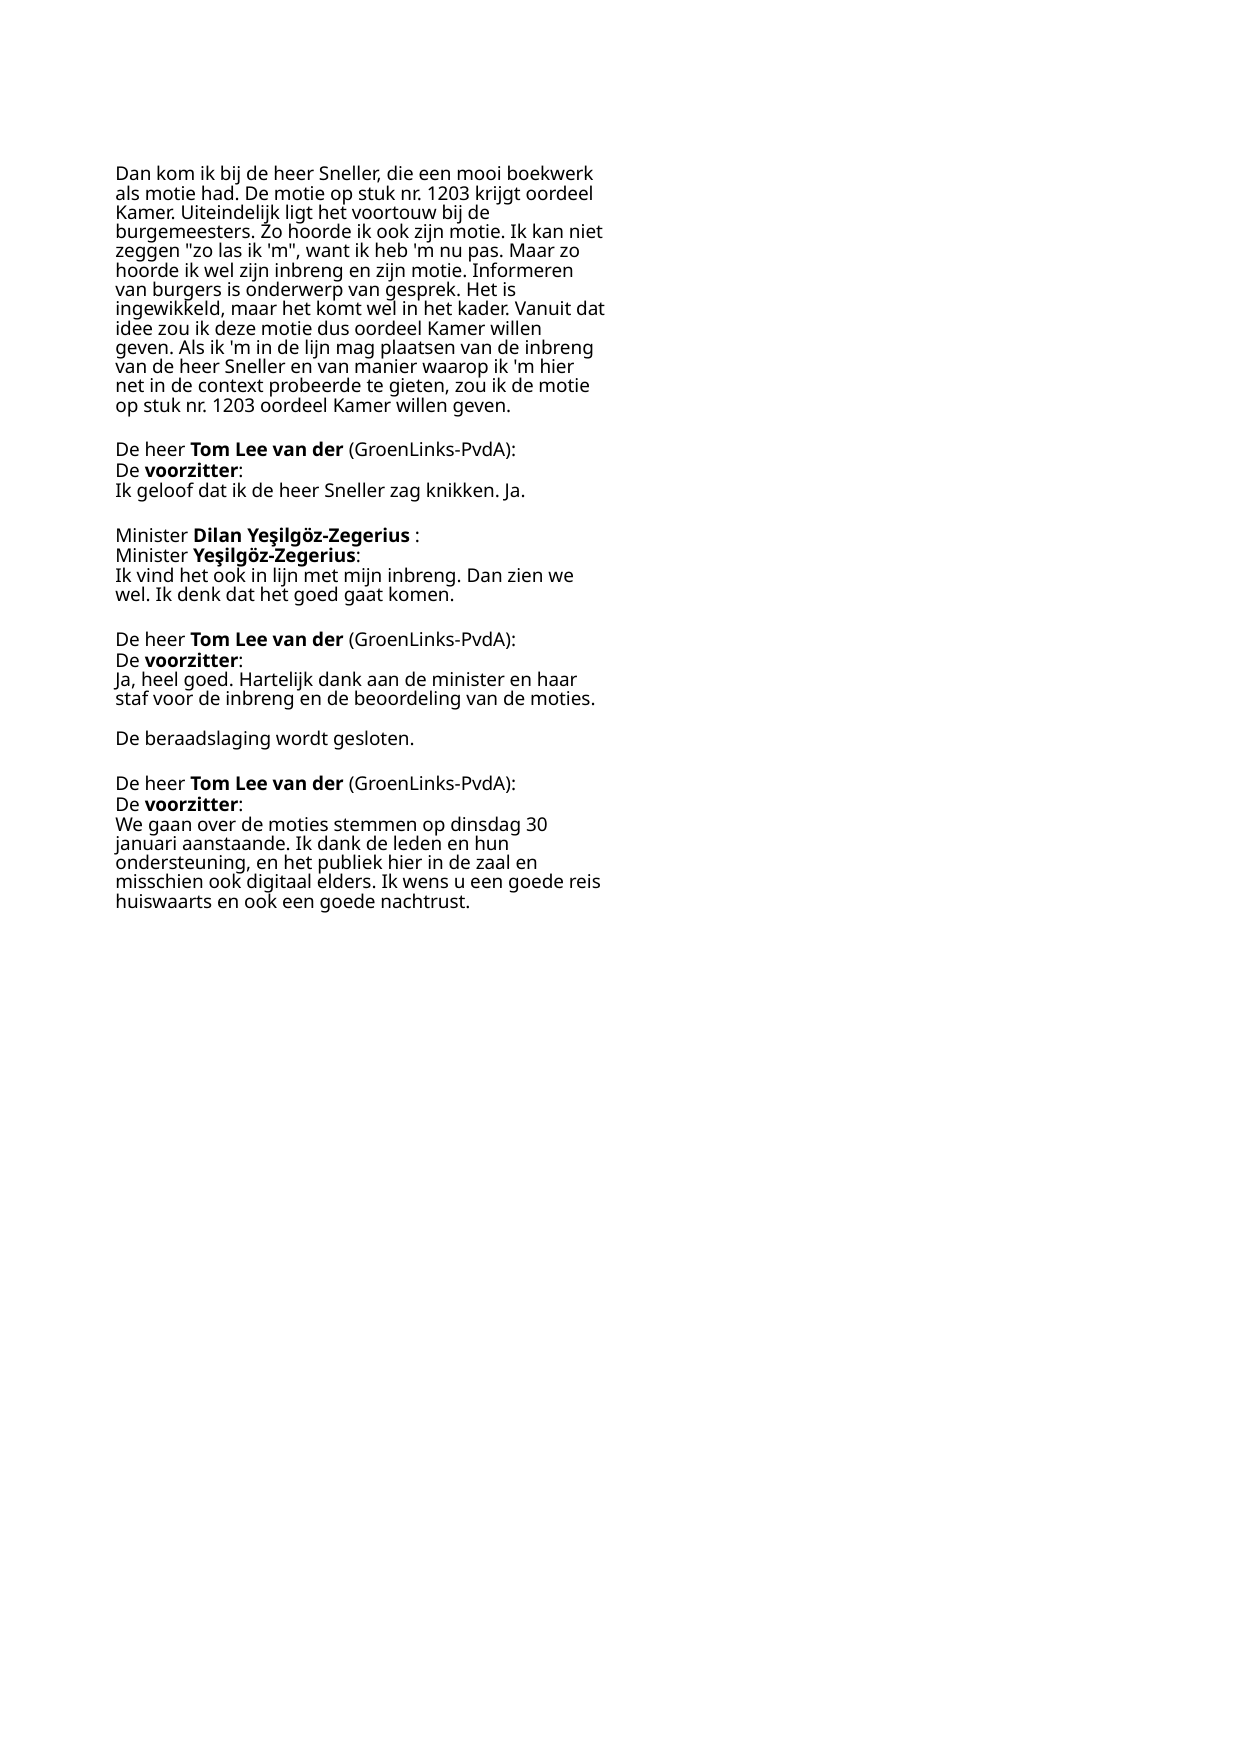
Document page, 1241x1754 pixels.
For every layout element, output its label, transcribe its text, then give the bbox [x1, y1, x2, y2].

text De heer Tom Lee van der (GroenLinks-PvdA): [115, 626, 605, 652]
text Minister Dilan Yeşilgöz-Zegerius : [115, 522, 605, 547]
text Minister Yeşilgöz-Zegerius: [115, 547, 605, 567]
text De voorzitter: [115, 652, 605, 671]
text De heer Tom Lee van der (GroenLinks-PvdA): [115, 771, 605, 796]
text Ik geloof dat ik de heer Sneller zag knikken. Ja. [115, 482, 605, 501]
text We gaan over de moties stemmen op dinsdag 30 januari aanstaande. Ik dank de leden en hun ondersteuning, en het publiek hier in de zaal en misschien ook digitaal elders. Ik wens u een goede reis huiswaarts en ook een goede nachtrust. [115, 816, 605, 912]
text De voorzitter: [115, 462, 605, 482]
text Ja, heel goed. Hartelijk dank aan de minister en haar staf voor de inbreng en de beoordeling van de moties. [115, 671, 605, 710]
text Dan kom ik bij de heer Sneller, die een mooi boekwerk als motie had. De motie op stuk nr. 1203 krijgt oordeel Kamer. Uiteindelijk ligt het voortouw bij de burgemeesters. Zo hoorde ik ook zijn motie. Ik kan niet zeggen "zo las ik 'm", want ik heb 'm nu pas. Maar zo hoorde ik wel zijn inbreng en zijn motie. Informeren van burgers is onderwerp van gesprek. Het is ingewikkeld, maar het komt wel in het kader. Vanuit dat idee zou ik deze motie dus oordeel Kamer willen geven. Als ik 'm in de lijn mag plaatsen van de inbreng van de heer Sneller en van manier waarop ik 'm hier net in de context probeerde te gieten, zou ik de motie op stuk nr. 1203 oordeel Kamer willen geven. [115, 165, 605, 416]
text De heer Tom Lee van der (GroenLinks-PvdA): [115, 437, 605, 462]
text Ik vind het ook in lijn met mijn inbreng. Dan zien we wel. Ik denk dat het goed gaat komen. [115, 567, 605, 605]
text De voorzitter: [115, 796, 605, 816]
text De beraadslaging wordt gesloten. [115, 730, 605, 750]
